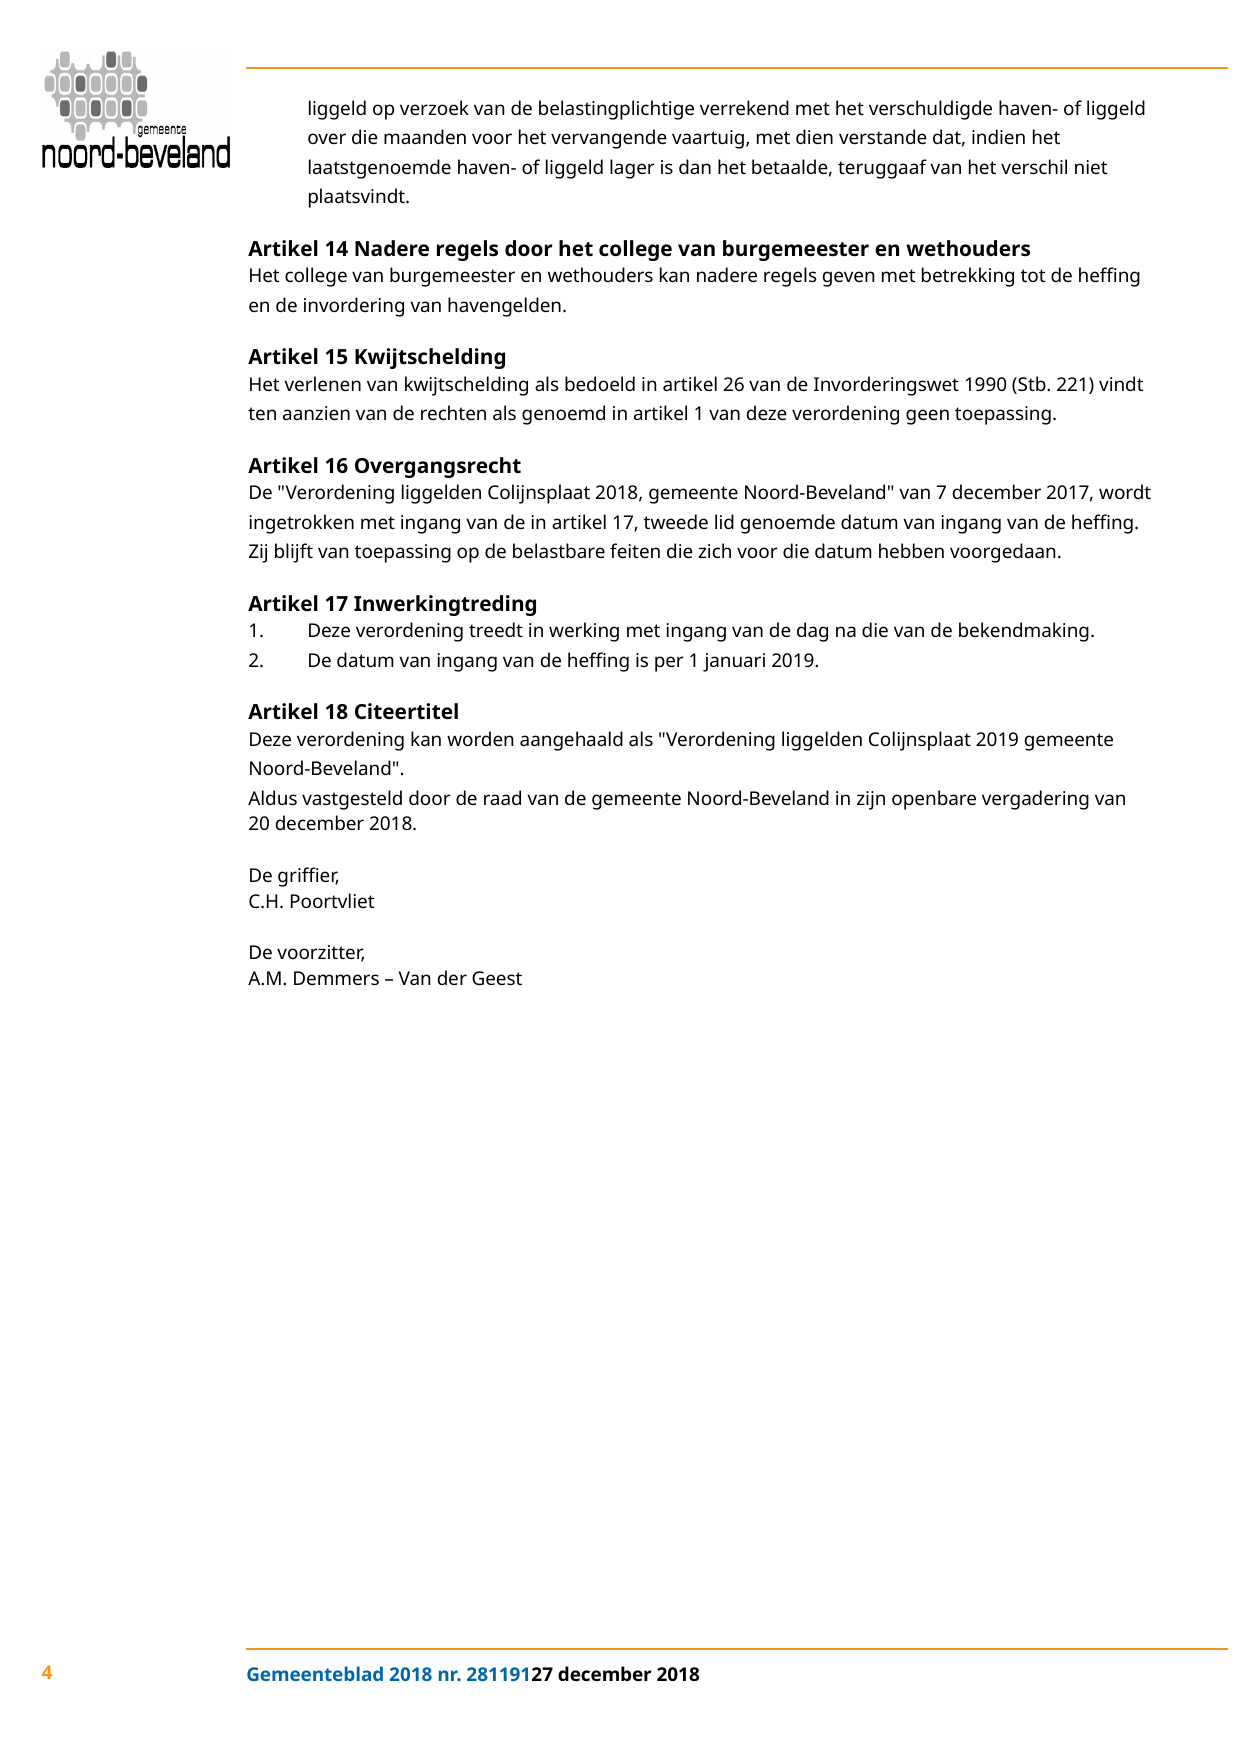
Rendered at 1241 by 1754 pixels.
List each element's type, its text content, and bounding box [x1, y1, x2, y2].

list Deze verordening treedt in werking met ingang van de dag na die van de bekendmaking. [248, 617, 1152, 643]
text Artikel 18 Citeertitel [248, 697, 1152, 726]
text Artikel 15 Kwijtschelding [248, 342, 1152, 371]
text Deze verordening kan worden aangehaald als "Verordening liggelden Colijnsplaat 2019 gemeente Noord-Beveland". [248, 726, 1152, 781]
text A.M. Demmers – Van der Geest [248, 965, 1152, 991]
text C.H. Poortvliet [248, 888, 1152, 913]
list De datum van ingang van de heffing is per 1 januari 2019. [248, 647, 1152, 673]
picture [41, 47, 231, 172]
text Het verlenen van kwijtschelding als bedoeld in artikel 26 van de Invorderingswet 1990 (Stb. 221) vindt ten aanzien van de rechten als genoemd in artikel 1 van deze verordening geen toepassing. [248, 371, 1152, 426]
text De griffier, [248, 862, 1152, 888]
text Het college van burgemeester en wethouders kan nadere regels geven met betrekking tot de heffing en de invordering van havengelden. [248, 262, 1152, 318]
text De voorzitter, [248, 939, 1152, 965]
list liggeld op verzoek van de belastingplichtige verrekend met het verschuldigde haven- of liggeld over die maanden voor het vervangende vaartuig, met dien verstande dat, indien het laatstgenoemde haven- of liggeld lager is dan het betaalde, teruggaaf van het verschil niet plaatsvindt. [248, 95, 1152, 209]
text De "Verordening liggelden Colijnsplaat 2018, gemeente Noord-Beveland" van 7 december 2017, wordt ingetrokken met ingang van de in artikel 17, tweede lid genoemde datum van ingang van de heffing. Zij blijft van toepassing op de belastbare feiten die zich voor die datum hebben voorgedaan. [248, 479, 1152, 564]
text Aldus vastgesteld door de raad van de gemeente Noord-Beveland in zijn openbare vergadering van 20 december 2018. [248, 785, 1152, 836]
text Artikel 17 Inwerkingtreding [248, 589, 1152, 617]
text Artikel 14 Nadere regels door het college van burgemeester en wethouders [248, 234, 1152, 262]
text Artikel 16 Overgangsrecht [248, 451, 1152, 479]
